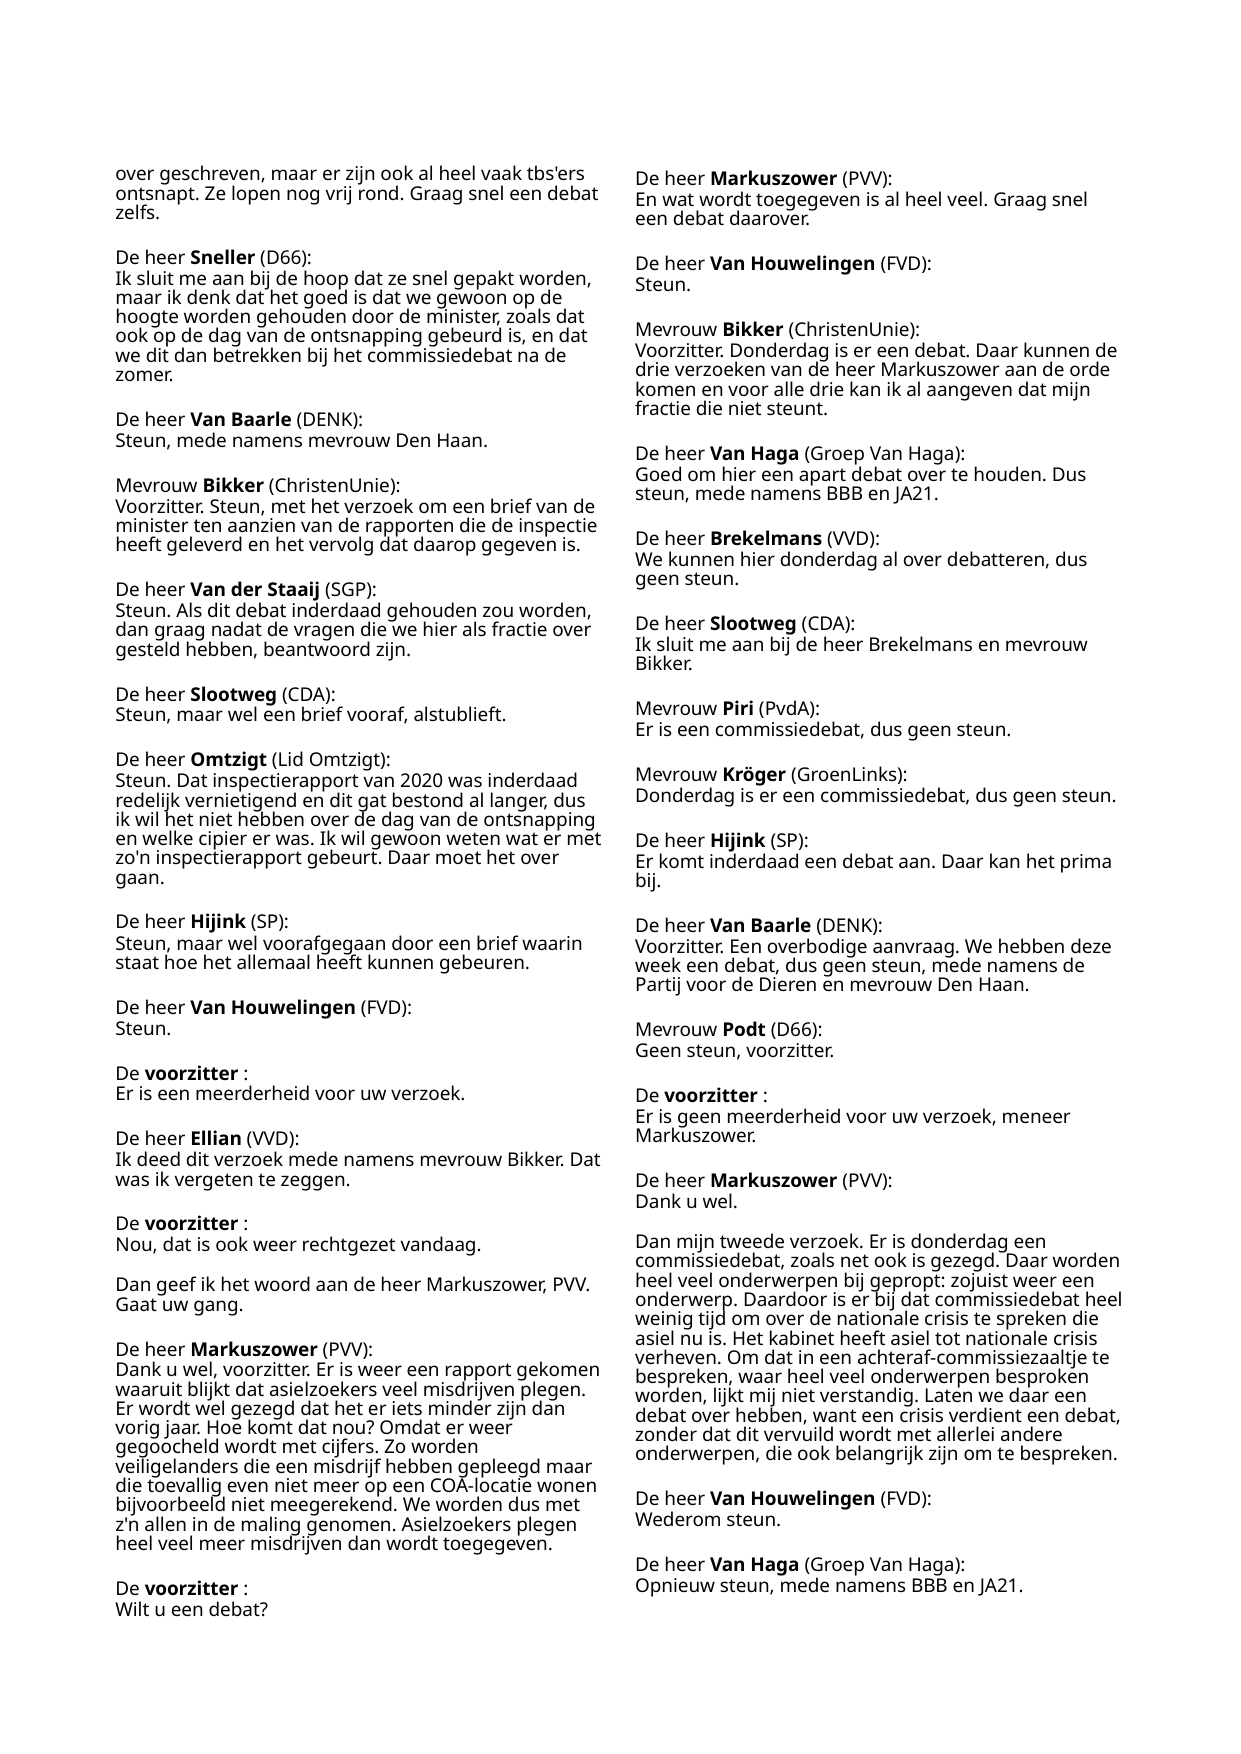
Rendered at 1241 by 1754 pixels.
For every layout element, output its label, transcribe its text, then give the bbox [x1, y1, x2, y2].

text De heer Van Baarle (DENK): [635, 912, 1125, 938]
text Mevrouw Bikker (ChristenUnie): [115, 472, 605, 498]
text Ik sluit me aan bij de heer Brekelmans en mevrouw Bikker. [635, 636, 1125, 674]
text De heer Sneller (D66): [115, 244, 605, 270]
text Er is een meerderheid voor uw verzoek. [115, 1085, 605, 1105]
text We kunnen hier donderdag al over debatteren, dus geen steun. [635, 551, 1125, 589]
text Ik sluit me aan bij de hoop dat ze snel gepakt worden, maar ik denk dat het goed is dat we gewoon op de hoogte worden gehouden door de minister, zoals dat ook op de dag van de ontsnapping gebeurd is, en dat we dit dan betrekken bij het commissiedebat na de zomer. [115, 270, 605, 385]
text De heer Van Houwelingen (FVD): [115, 994, 605, 1019]
text Mevrouw Kröger (GroenLinks): [635, 761, 1125, 787]
text De voorzitter : [115, 1060, 605, 1085]
text Dan geef ik het woord aan de heer Markuszower, PVV. Gaat uw gang. [115, 1276, 605, 1315]
text over geschreven, maar er zijn ook al heel vaak tbs'ers ontsnapt. Ze lopen nog vrij rond. Graag snel een debat zelfs. [115, 165, 605, 223]
text Ik deed dit verzoek mede namens mevrouw Bikker. Dat was ik vergeten te zeggen. [115, 1151, 605, 1190]
text Steun. [635, 276, 1125, 296]
text Dank u wel, voorzitter. Er is weer een rapport gekomen waaruit blijkt dat asielzoekers veel misdrijven plegen. Er wordt wel gezegd dat het er iets minder zijn dan vorig jaar. Hoe komt dat nou? Omdat er weer gegoocheld wordt met cijfers. Zo worden veiligelanders die een misdrijf hebben gepleegd maar die toevallig even niet meer op een COA-locatie wonen bijvoorbeeld niet meegerekend. We worden dus met z'n allen in de maling genomen. Asielzoekers plegen heel veel meer misdrijven dan wordt toegegeven. [115, 1361, 605, 1554]
text De heer Ellian (VVD): [115, 1126, 605, 1151]
text De heer Brekelmans (VVD): [635, 525, 1125, 551]
text Voorzitter. Steun, met het verzoek om een brief van de minister ten aanzien van de rapporten die de inspectie heeft geleverd en het vervolg dat daarop gegeven is. [115, 498, 605, 556]
text En wat wordt toegegeven is al heel veel. Graag snel een debat daarover. [635, 191, 1125, 230]
text Geen steun, voorzitter. [635, 1042, 1125, 1061]
text Er is geen meerderheid voor uw verzoek, meneer Markuszower. [635, 1108, 1125, 1147]
text Dank u wel. [635, 1193, 1125, 1212]
text De heer Hijink (SP): [635, 827, 1125, 853]
text Steun, maar wel voorafgegaan door een brief waarin staat hoe het allemaal heeft kunnen gebeuren. [115, 934, 605, 973]
text De heer Slootweg (CDA): [115, 681, 605, 706]
text Mevrouw Piri (PvdA): [635, 695, 1125, 721]
text Er komt inderdaad een debat aan. Daar kan het prima bij. [635, 853, 1125, 891]
text De heer Hijink (SP): [115, 909, 605, 934]
text Steun. Dat inspectierapport van 2020 was inderdaad redelijk vernietigend en dit gat bestond al langer, dus ik wil het niet hebben over de dag van de ontsnapping en welke cipier er was. Ik wil gewoon weten wat er met zo'n inspectierapport gebeurt. Daar moet het over gaan. [115, 772, 605, 888]
text De heer Van Haga (Groep Van Haga): [635, 440, 1125, 466]
text De heer Markuszower (PVV): [635, 165, 1125, 191]
text Voorzitter. Een overbodige aanvraag. We hebben deze week een debat, dus geen steun, mede namens de Partij voor de Dieren en mevrouw Den Haan. [635, 938, 1125, 996]
text Steun. [115, 1019, 605, 1039]
text De heer Markuszower (PVV): [115, 1336, 605, 1361]
text Er is een commissiedebat, dus geen steun. [635, 721, 1125, 740]
text Mevrouw Bikker (ChristenUnie): [635, 316, 1125, 342]
text Steun, maar wel een brief vooraf, alstublieft. [115, 706, 605, 726]
text Goed om hier een apart debat over te houden. Dus steun, mede namens BBB en JA21. [635, 466, 1125, 504]
text Mevrouw Podt (D66): [635, 1016, 1125, 1042]
text De voorzitter : [115, 1575, 605, 1601]
text De heer Omtzigt (Lid Omtzigt): [115, 747, 605, 772]
text Opnieuw steun, mede namens BBB en JA21. [635, 1577, 1125, 1596]
text Voorzitter. Donderdag is er een debat. Daar kunnen de drie verzoeken van de heer Markuszower aan de orde komen en voor alle drie kan ik al aangeven dat mijn fractie die niet steunt. [635, 342, 1125, 419]
text Steun, mede namens mevrouw Den Haan. [115, 432, 605, 451]
text De heer Markuszower (PVV): [635, 1167, 1125, 1193]
text Wilt u een debat? [115, 1601, 605, 1620]
text De heer Van Baarle (DENK): [115, 406, 605, 432]
text De voorzitter : [115, 1211, 605, 1236]
text Wederom steun. [635, 1511, 1125, 1530]
text De voorzitter : [635, 1082, 1125, 1108]
text Donderdag is er een commissiedebat, dus geen steun. [635, 787, 1125, 806]
text Dan mijn tweede verzoek. Er is donderdag een commissiedebat, zoals net ook is gezegd. Daar worden heel veel onderwerpen bij gepropt: zojuist weer een onderwerp. Daardoor is er bij dat commissiedebat heel weinig tijd om over de nationale crisis te spreken die asiel nu is. Het kabinet heeft asiel tot nationale crisis verheven. Om dat in een achteraf-commissiezaaltje te bespreken, waar heel veel onderwerpen besproken worden, lijkt mij niet verstandig. Laten we daar een debat over hebben, want een crisis verdient een debat, zonder dat dit vervuild wordt met allerlei andere onderwerpen, die ook belangrijk zijn om te bespreken. [635, 1233, 1125, 1464]
text De heer Van Houwelingen (FVD): [635, 251, 1125, 276]
text De heer Slootweg (CDA): [635, 610, 1125, 636]
text De heer Van der Staaij (SGP): [115, 576, 605, 602]
text De heer Van Houwelingen (FVD): [635, 1485, 1125, 1511]
text De heer Van Haga (Groep Van Haga): [635, 1551, 1125, 1577]
text Steun. Als dit debat inderdaad gehouden zou worden, dan graag nadat de vragen die we hier als fractie over gesteld hebben, beantwoord zijn. [115, 602, 605, 660]
text Nou, dat is ook weer rechtgezet vandaag. [115, 1236, 605, 1256]
